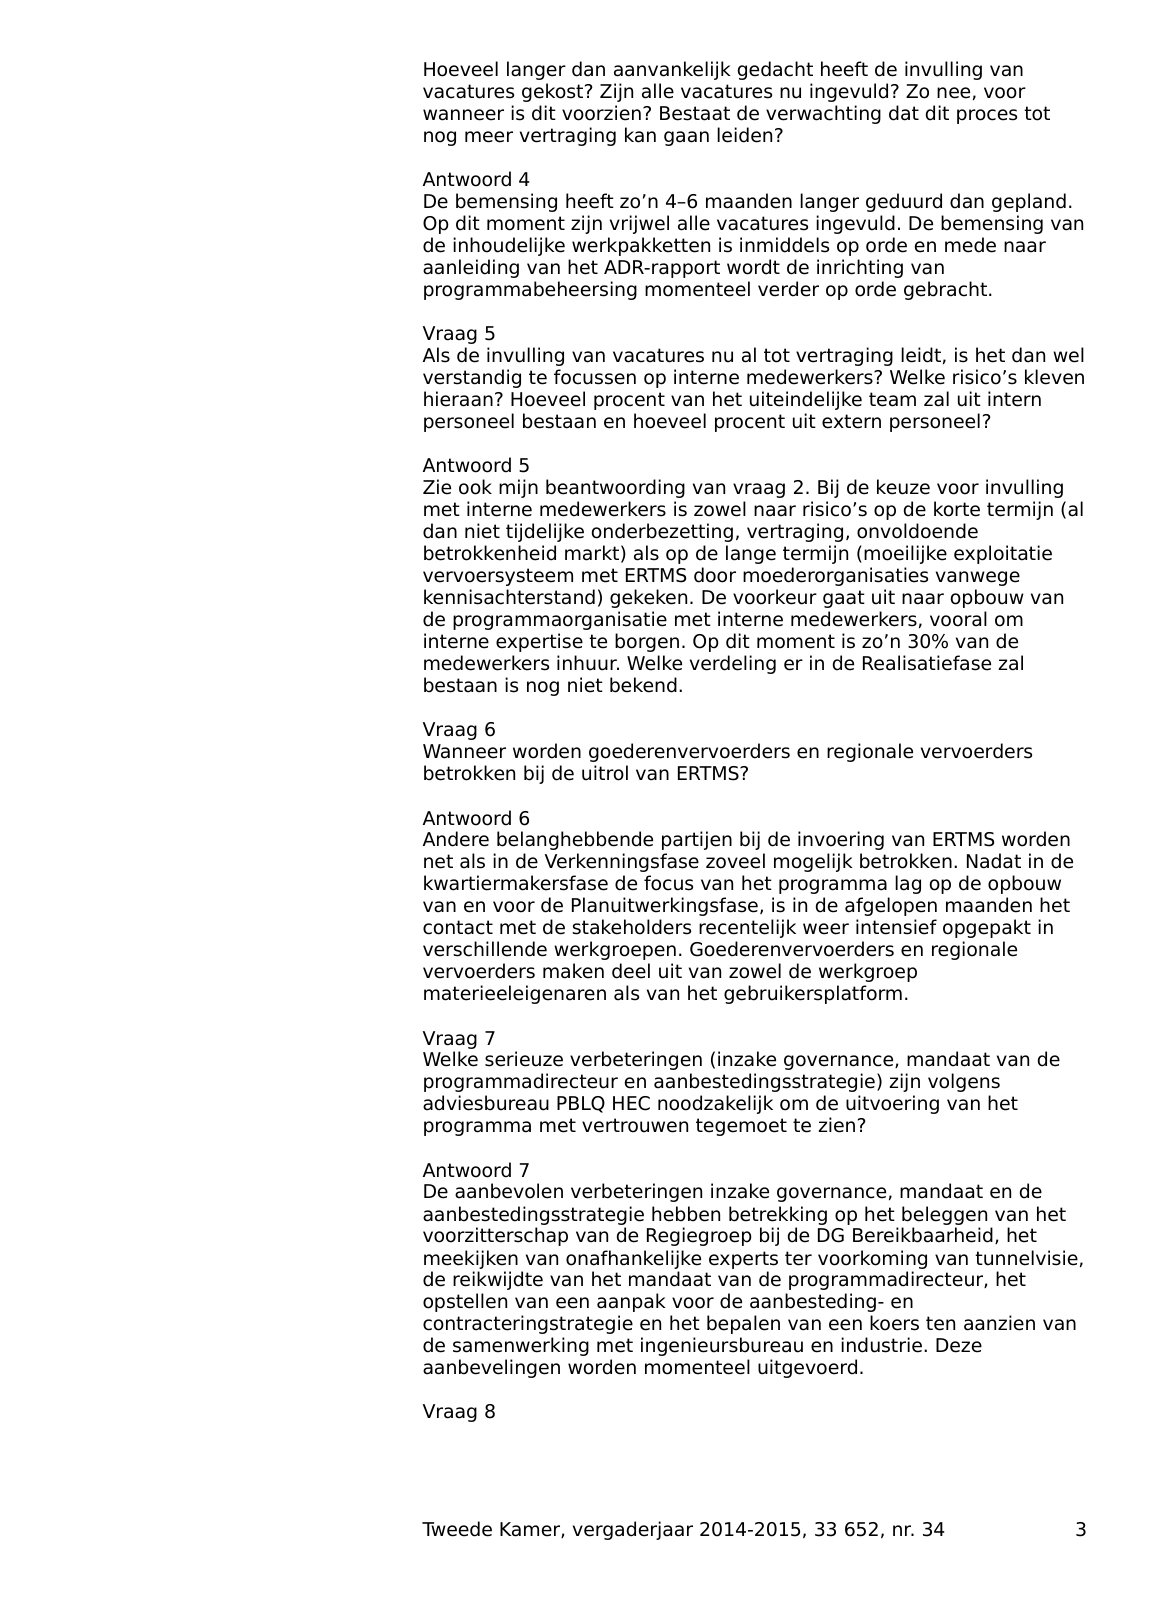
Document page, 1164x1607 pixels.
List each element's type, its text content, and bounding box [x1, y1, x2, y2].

text Antwoord 6 [422, 807, 1087, 829]
text Antwoord 5 [422, 455, 1087, 477]
text Zie ook mijn beantwoording van vraag 2. Bij de keuze voor invulling met interne medewerkers is zowel naar risico’s op de korte termijn (al dan niet tijdelijke onderbezetting, vertraging, onvoldoende betrokkenheid markt) als op de lange termijn (moeilijke exploitatie vervoersysteem met ERTMS door moederorganisaties vanwege kennisachterstand) gekeken. De voorkeur gaat uit naar opbouw van de programmaorganisatie met interne medewerkers, vooral om interne expertise te borgen. Op dit moment is zo’n 30% van de medewerkers inhuur. Welke verdeling er in de Realisatiefase zal bestaan is nog niet bekend. [422, 477, 1087, 697]
text Als de invulling van vacatures nu al tot vertraging leidt, is het dan wel verstandig te focussen op interne medewerkers? Welke risico’s kleven hieraan? Hoeveel procent van het uiteindelijke team zal uit intern personeel bestaan en hoeveel procent uit extern personeel? [422, 345, 1087, 433]
text De bemensing heeft zo’n 4–6 maanden langer geduurd dan gepland. Op dit moment zijn vrijwel alle vacatures ingevuld. De bemensing van de inhoudelijke werkpakketten is inmiddels op orde en mede naar aanleiding van het ADR-rapport wordt de inrichting van programmabeheersing momenteel verder op orde gebracht. [422, 191, 1087, 301]
text Andere belanghebbende partijen bij de invoering van ERTMS worden net als in de Verkenningsfase zoveel mogelijk betrokken. Nadat in de kwartiermakersfase de focus van het programma lag op de opbouw van en voor de Planuitwerkingsfase, is in de afgelopen maanden het contact met de stakeholders recentelijk weer intensief opgepakt in verschillende werkgroepen. Goederenvervoerders en regionale vervoerders maken deel uit van zowel de werkgroep materieeleigenaren als van het gebruikersplatform. [422, 829, 1087, 1005]
text Hoeveel langer dan aanvankelijk gedacht heeft de invulling van vacatures gekost? Zijn alle vacatures nu ingevuld? Zo nee, voor wanneer is dit voorzien? Bestaat de verwachting dat dit proces tot nog meer vertraging kan gaan leiden? [422, 59, 1087, 147]
text Wanneer worden goederenvervoerders en regionale vervoerders betrokken bij de uitrol van ERTMS? [422, 741, 1087, 785]
text Welke serieuze verbeteringen (inzake governance, mandaat van de programmadirecteur en aanbestedingsstrategie) zijn volgens adviesbureau PBLQ HEC noodzakelijk om de uitvoering van het programma met vertrouwen tegemoet te zien? [422, 1049, 1087, 1137]
text Antwoord 7 [422, 1159, 1087, 1181]
text Vraag 6 [422, 719, 1087, 741]
text De aanbevolen verbeteringen inzake governance, mandaat en de aanbestedingsstrategie hebben betrekking op het beleggen van het voorzitterschap van de Regiegroep bij de DG Bereikbaarheid, het meekijken van onafhankelijke experts ter voorkoming van tunnelvisie, de reikwijdte van het mandaat van de programmadirecteur, het opstellen van een aanpak voor de aanbesteding- en contracteringstrategie en het bepalen van een koers ten aanzien van de samenwerking met ingenieursbureau en industrie. Deze aanbevelingen worden momenteel uitgevoerd. [422, 1181, 1087, 1379]
text Vraag 5 [422, 323, 1087, 345]
text Antwoord 4 [422, 169, 1087, 191]
text Vraag 8 [422, 1401, 1087, 1423]
text Vraag 7 [422, 1027, 1087, 1049]
